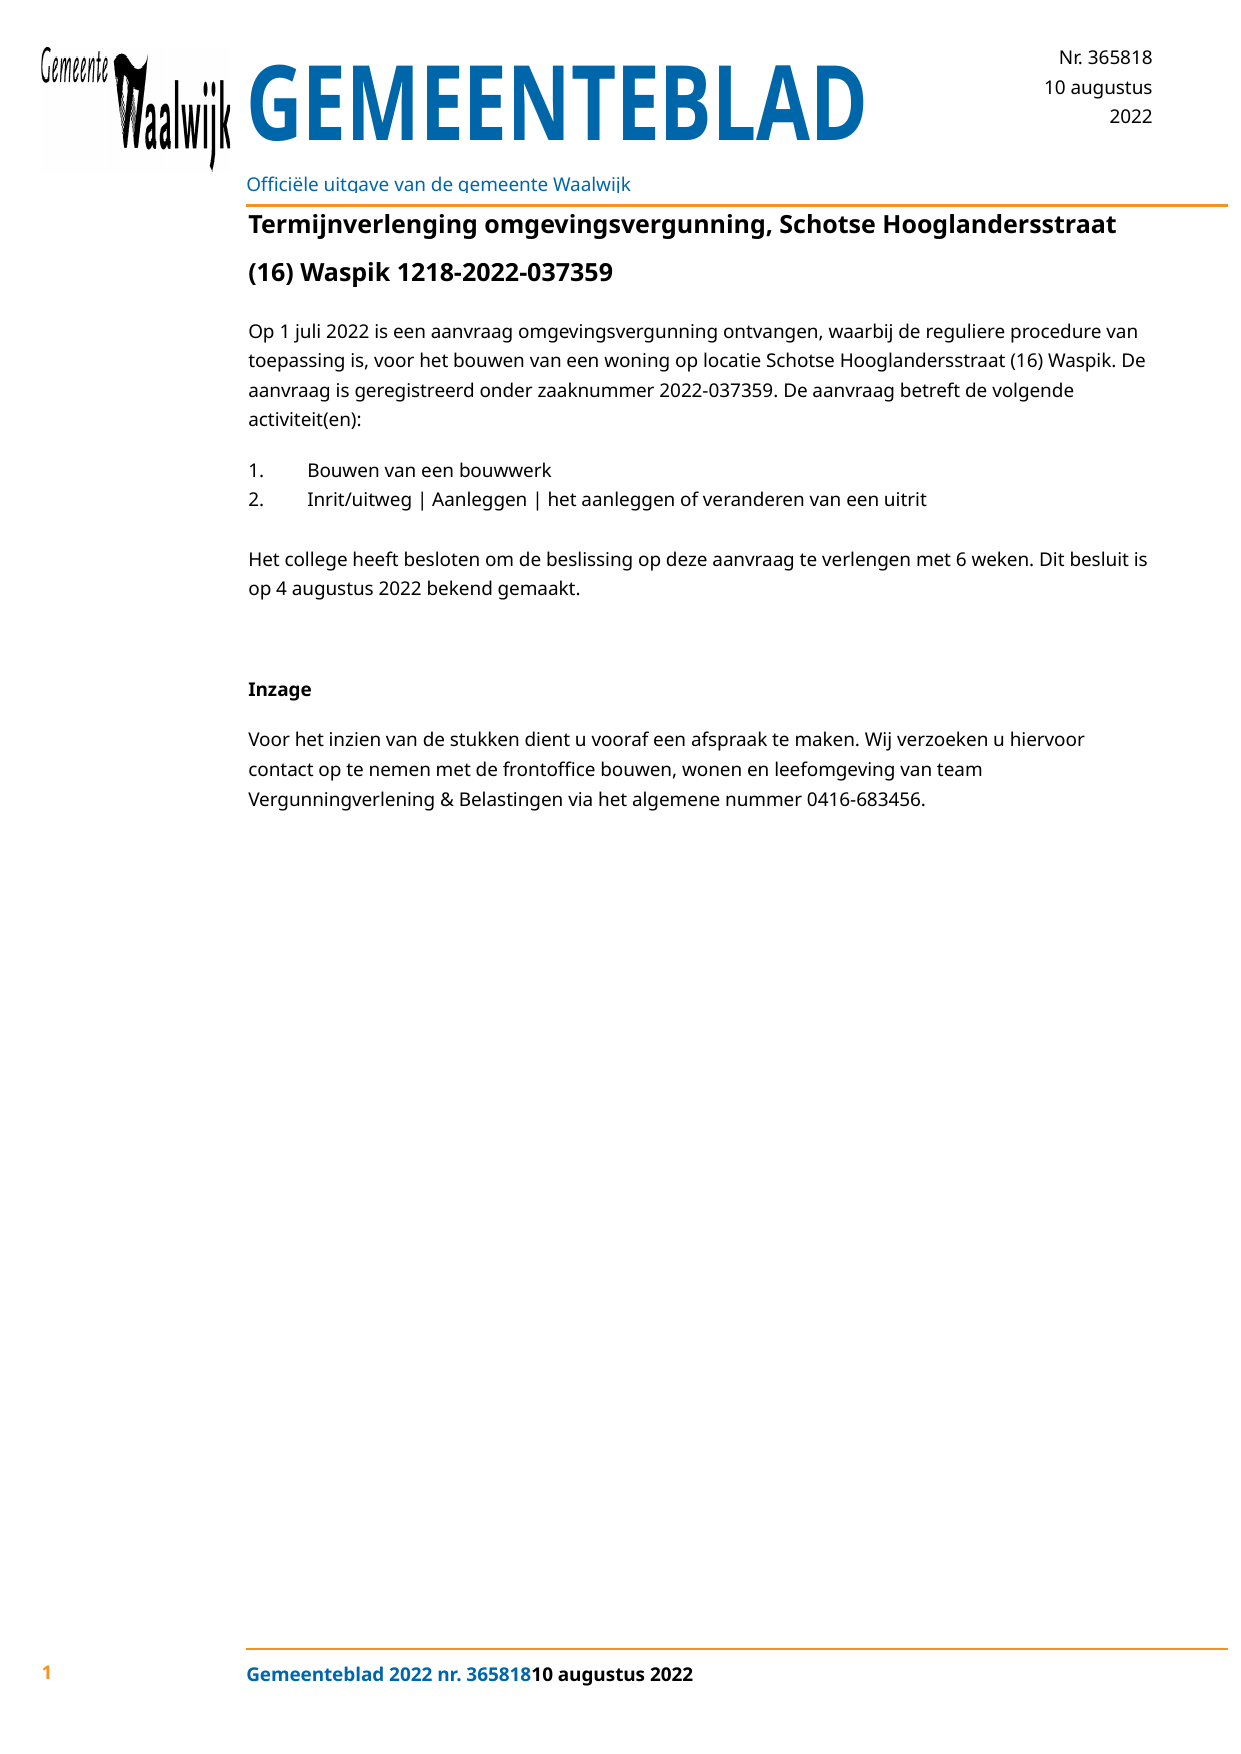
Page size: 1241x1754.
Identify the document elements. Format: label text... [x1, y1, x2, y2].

list Bouwen van een bouwwerk [248, 457, 1152, 483]
text Termijnverlenging omgevingsvergunning, Schotse Hooglandersstraat (16) Waspik 1218-2022-037359 [248, 207, 1152, 288]
list Inrit/uitweg | Aanleggen | het aanleggen of veranderen van een uitrit [248, 487, 1152, 512]
text Voor het inzien van de stukken dient u vooraf een afspraak te maken. Wij verzoeken u hiervoor contact op te nemen met de frontoffice bouwen, wonen en leefomgeving van team Vergunningverlening & Belastingen via het algemene nummer 0416-683456. [248, 727, 1152, 812]
text Inzage [248, 676, 1152, 702]
text Op 1 juli 2022 is een aanvraag omgevingsvergunning ontvangen, waarbij de reguliere procedure van toepassing is, voor het bouwen van een woning op locatie Schotse Hooglandersstraat (16) Waspik. De aanvraag is geregistreerd onder zaaknummer 2022-037359. De aanvraag betreft de volgende activiteit(en): [248, 318, 1152, 432]
picture [41, 47, 231, 172]
text Het college heeft besloten om de beslissing op deze aanvraag te verlengen met 6 weken. Dit besluit is op 4 augustus 2022 bekend gemaakt. [248, 546, 1152, 601]
